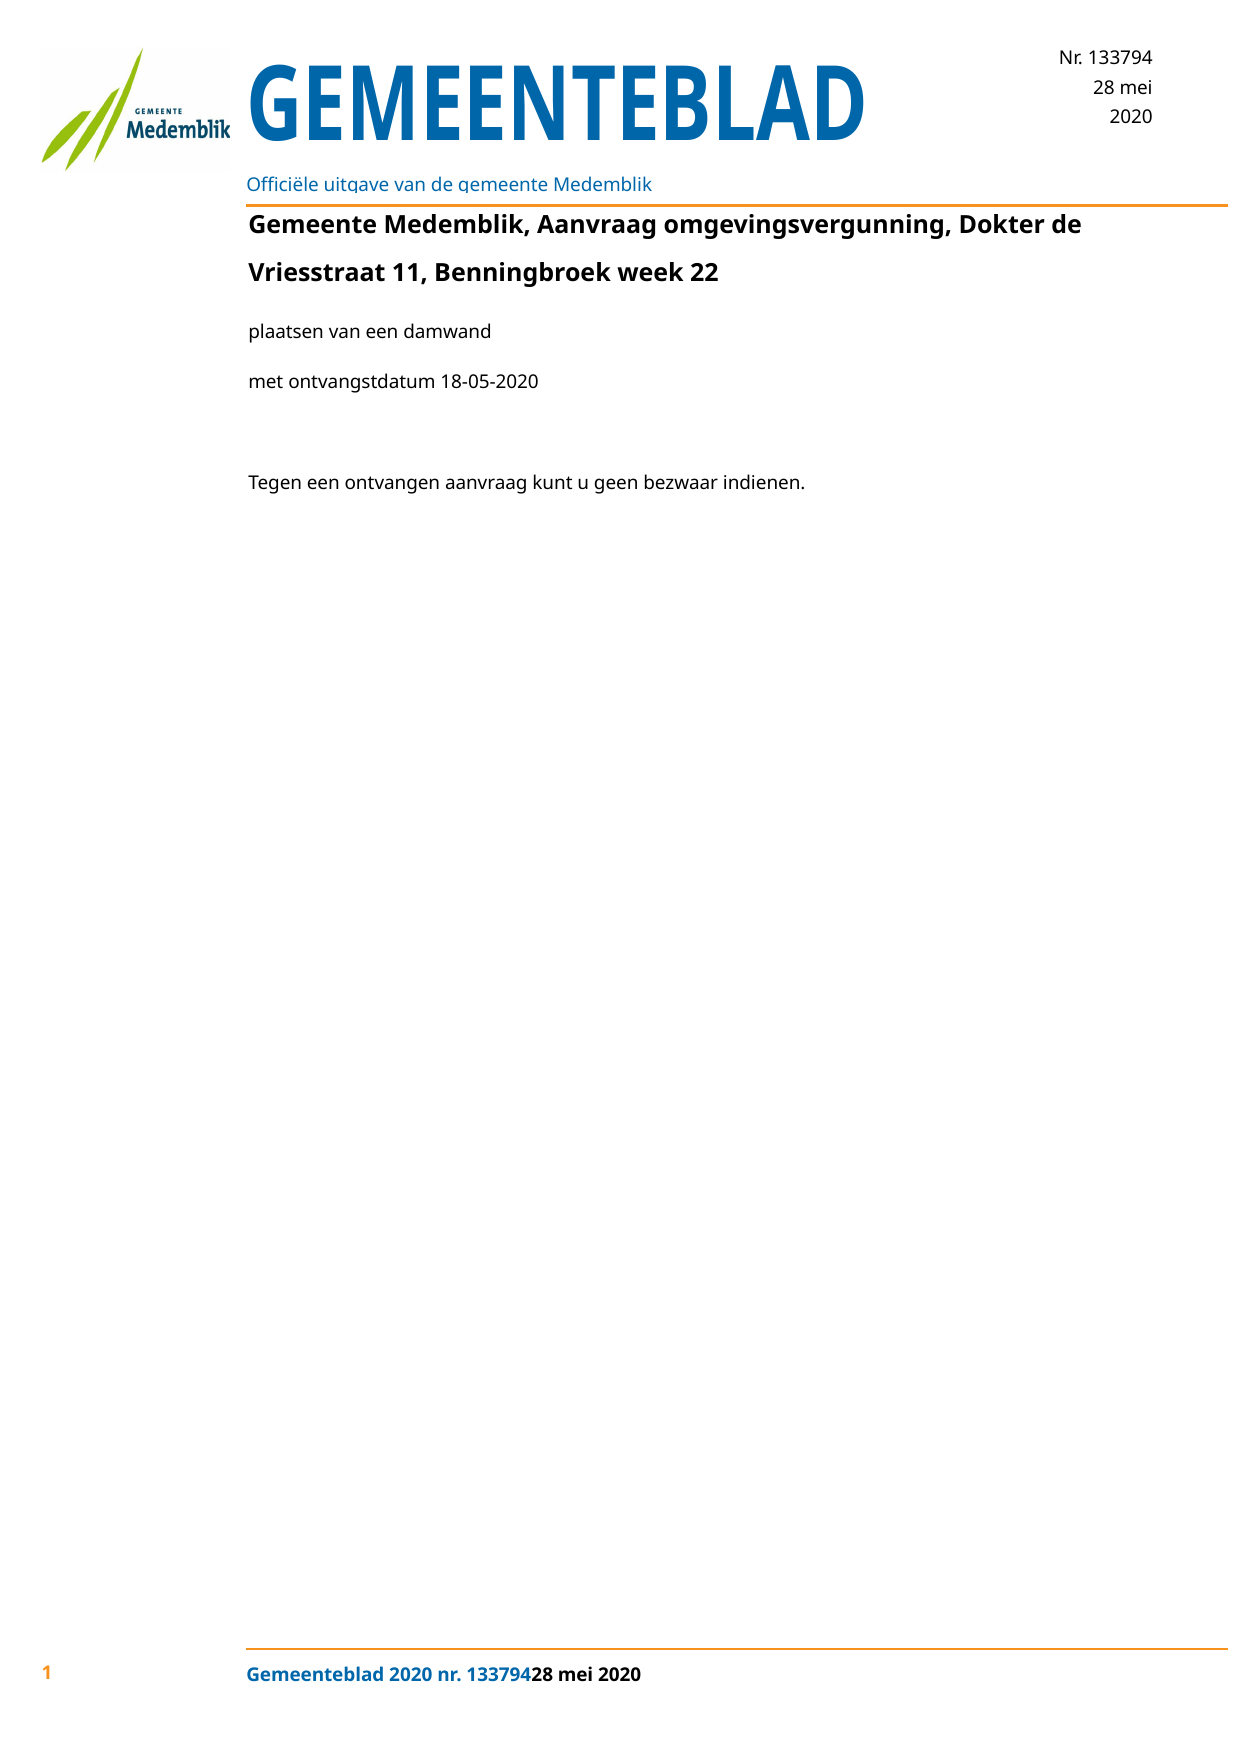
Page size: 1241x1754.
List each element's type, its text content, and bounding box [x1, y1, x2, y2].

text plaatsen van een damwand [248, 318, 1152, 344]
text Gemeente Medemblik, Aanvraag omgevingsvergunning, Dokter de Vriesstraat 11, Benningbroek week 22 [248, 207, 1152, 288]
text Tegen een ontvangen aanvraag kunt u geen bezwaar indienen. [248, 469, 1152, 495]
picture [41, 47, 231, 172]
text met ontvangstdatum 18-05-2020 [248, 368, 1152, 394]
